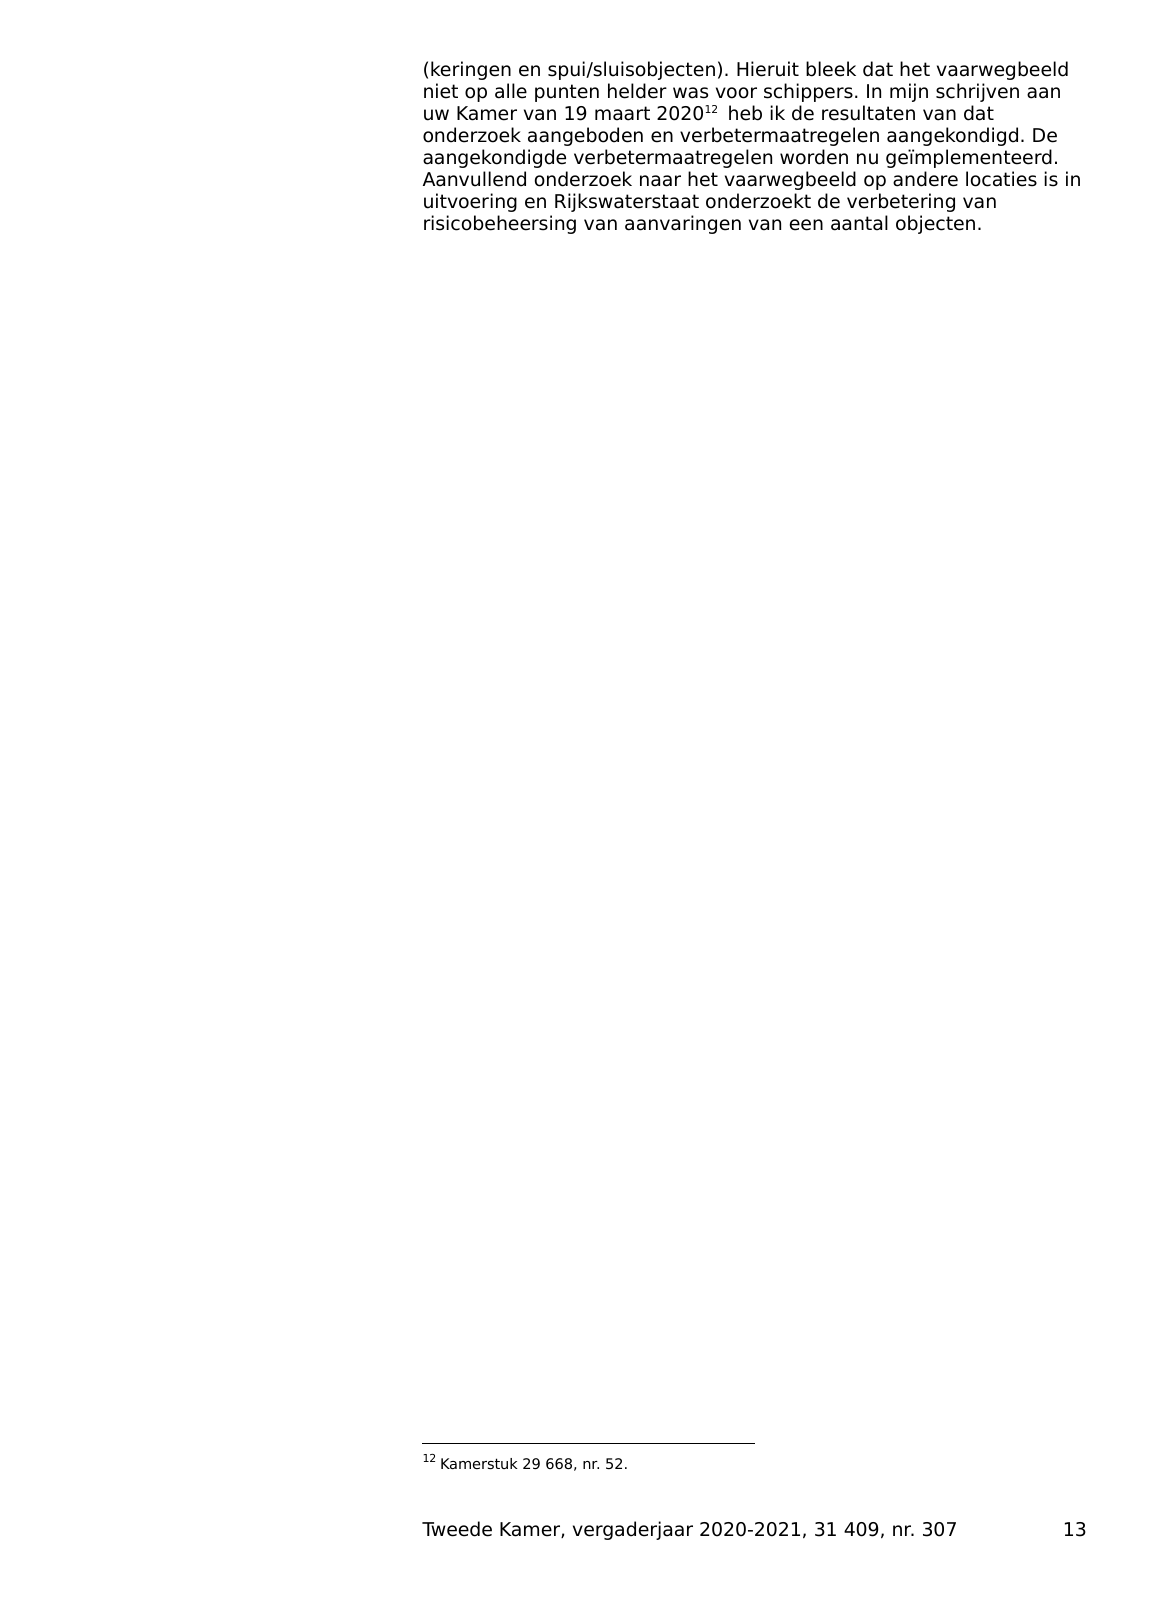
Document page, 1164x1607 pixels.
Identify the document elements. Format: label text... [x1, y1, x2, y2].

text (keringen en spui/sluisobjecten). Hieruit bleek dat het vaarwegbeeld niet op alle punten helder was voor schippers. In mijn schrijven aan uw Kamer van 19 maart 2020 heb ik de resultaten van dat onderzoek aangeboden en verbetermaatregelen aangekondigd. De aangekondigde verbetermaatregelen worden nu geïmplementeerd. Aanvullend onderzoek naar het vaarwegbeeld op andere locaties is in uitvoering en Rijkswaterstaat onderzoekt de verbetering van risicobeheersing van aanvaringen van een aantal objecten. [422, 59, 1087, 235]
text Kamerstuk 29 668, nr. 52. [422, 1452, 1087, 1474]
